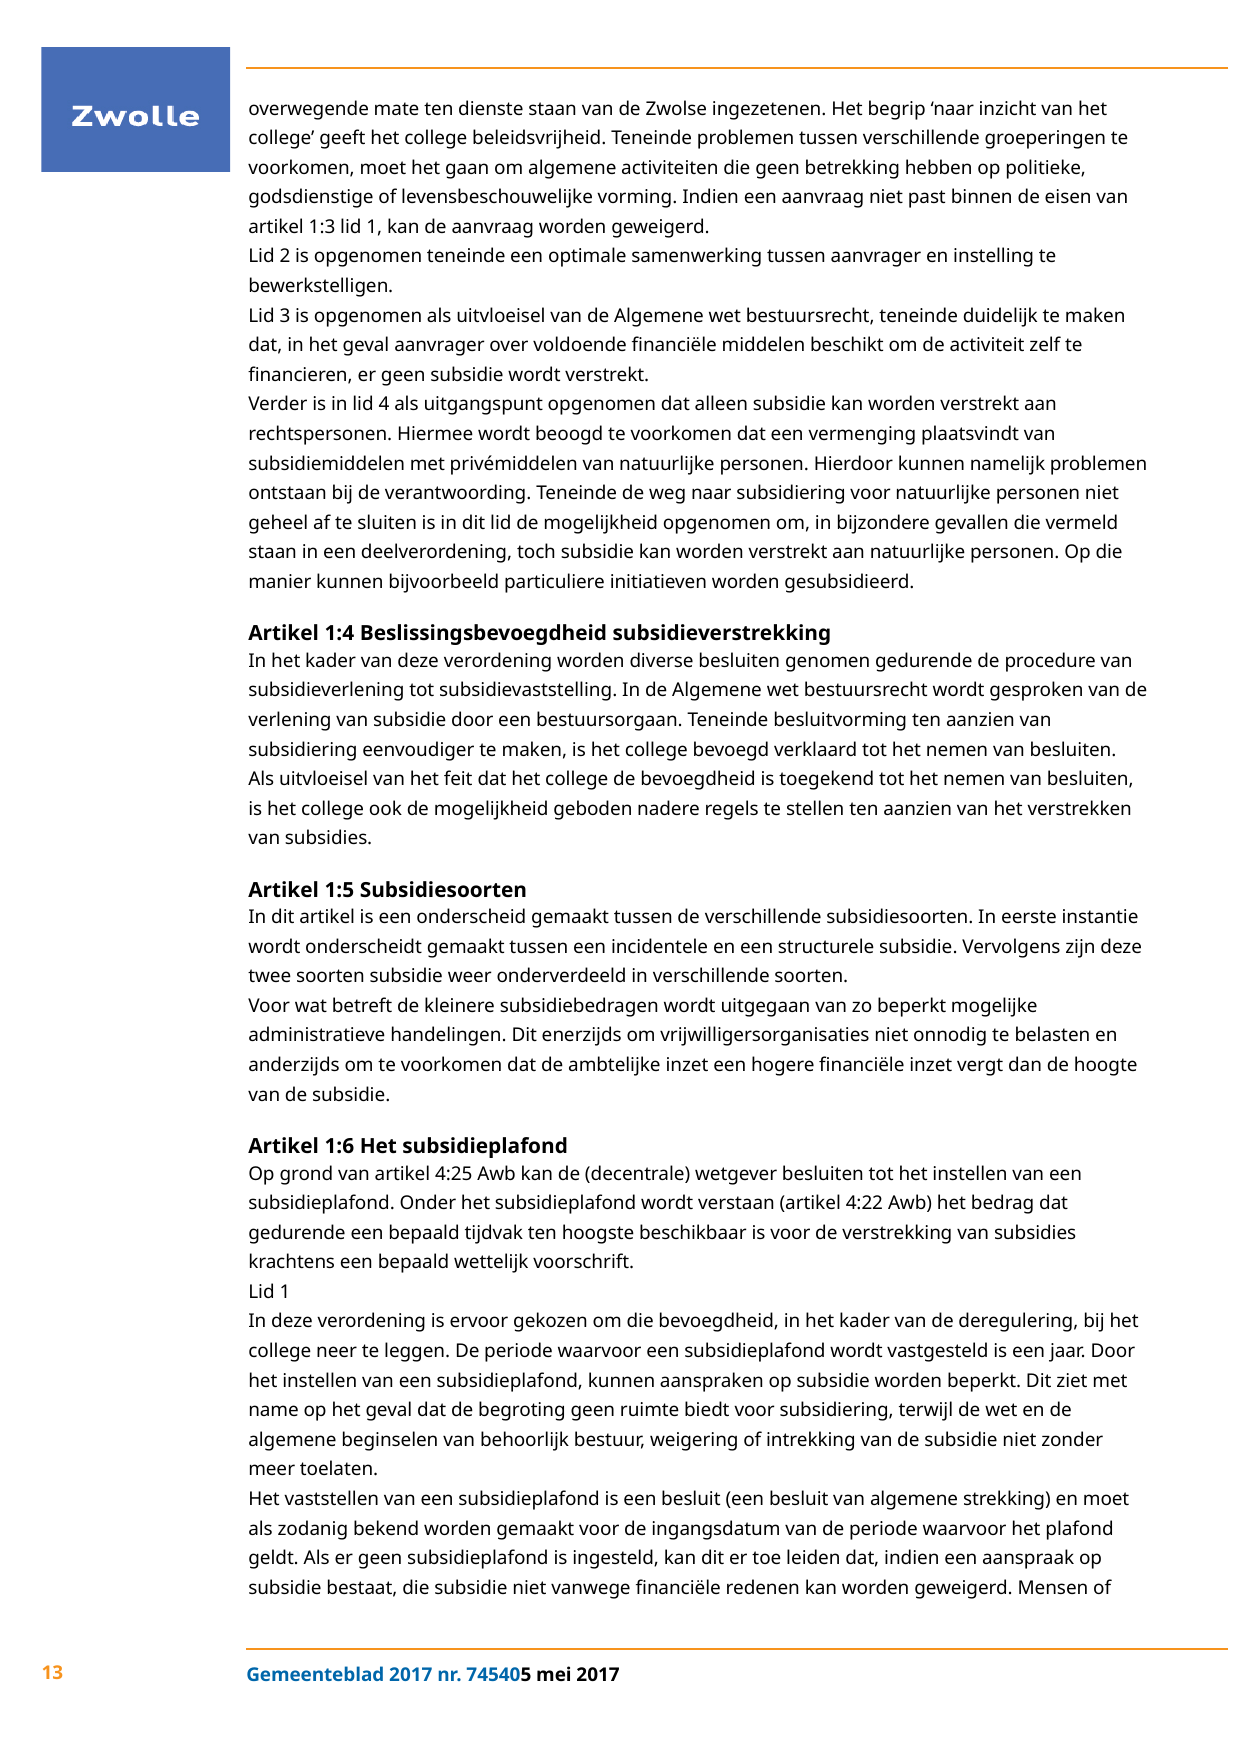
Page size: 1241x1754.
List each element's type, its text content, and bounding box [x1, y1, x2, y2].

text Verder is in lid 4 als uitgangspunt opgenomen dat alleen subsidie kan worden verstrekt aan rechtspersonen. Hiermee wordt beoogd te voorkomen dat een vermenging plaatsvindt van subsidiemiddelen met privémiddelen van natuurlijke personen. Hierdoor kunnen namelijk problemen ontstaan bij de verantwoording. Teneinde de weg naar subsidiering voor natuurlijke personen niet geheel af te sluiten is in dit lid de mogelijkheid opgenomen om, in bijzondere gevallen die vermeld staan in een deelverordening, toch subsidie kan worden verstrekt aan natuurlijke personen. Op die manier kunnen bijvoorbeeld particuliere initiatieven worden gesubsidieerd. [248, 391, 1152, 594]
text In deze verordening is ervoor gekozen om die bevoegdheid, in het kader van de deregulering, bij het college neer te leggen. De periode waarvoor een subsidieplafond wordt vastgesteld is een jaar. Door het instellen van een subsidieplafond, kunnen aanspraken op subsidie worden beperkt. Dit ziet met name op het geval dat de begroting geen ruimte biedt voor subsidiering, terwijl de wet en de algemene beginselen van behoorlijk bestuur, weigering of intrekking van de subsidie niet zonder meer toelaten. [248, 1308, 1152, 1481]
text Lid 1 [248, 1278, 1152, 1304]
text In dit artikel is een onderscheid gemaakt tussen de verschillende subsidiesoorten. In eerste instantie wordt onderscheidt gemaakt tussen een incidentele en een structurele subsidie. Vervolgens zijn deze twee soorten subsidie weer onderverdeeld in verschillende soorten. [248, 903, 1152, 988]
text Voor wat betreft de kleinere subsidiebedragen wordt uitgegaan van zo beperkt mogelijke administratieve handelingen. Dit enerzijds om vrijwilligersorganisaties niet onnodig te belasten en anderzijds om te voorkomen dat de ambtelijke inzet een hogere financiële inzet vergt dan de hoogte van de subsidie. [248, 992, 1152, 1107]
text Lid 2 is opgenomen teneinde een optimale samenwerking tussen aanvrager en instelling te bewerkstelligen. [248, 243, 1152, 298]
picture [41, 47, 231, 172]
text Als uitvloeisel van het feit dat het college de bevoegdheid is toegekend tot het nemen van besluiten, is het college ook de mogelijkheid geboden nadere regels te stellen ten aanzien van het verstrekken van subsidies. [248, 765, 1152, 850]
text In het kader van deze verordening worden diverse besluiten genomen gedurende de procedure van subsidieverlening tot subsidievaststelling. In de Algemene wet bestuursrecht wordt gesproken van de verlening van subsidie door een bestuursorgaan. Teneinde besluitvorming ten aanzien van subsidiering eenvoudiger te maken, is het college bevoegd verklaard tot het nemen van besluiten. [248, 647, 1152, 761]
text Het vaststellen van een subsidieplafond is een besluit (een besluit van algemene strekking) en moet als zodanig bekend worden gemaakt voor de ingangsdatum van de periode waarvoor het plafond geldt. Als er geen subsidieplafond is ingesteld, kan dit er toe leiden dat, indien een aanspraak op subsidie bestaat, die subsidie niet vanwege financiële redenen kan worden geweigerd. Mensen of [248, 1485, 1152, 1599]
text overwegende mate ten dienste staan van de Zwolse ingezetenen. Het begrip ‘naar inzicht van het college’ geeft het college beleidsvrijheid. Teneinde problemen tussen verschillende groeperingen te voorkomen, moet het gaan om algemene activiteiten die geen betrekking hebben op politieke, godsdienstige of levensbeschouwelijke vorming. Indien een aanvraag niet past binnen de eisen van artikel 1:3 lid 1, kan de aanvraag worden geweigerd. [248, 95, 1152, 239]
text Artikel 1:4 Beslissingsbevoegdheid subsidieverstrekking [248, 618, 1152, 647]
text Op grond van artikel 4:25 Awb kan de (decentrale) wetgever besluiten tot het instellen van een subsidieplafond. Onder het subsidieplafond wordt verstaan (artikel 4:22 Awb) het bedrag dat gedurende een bepaald tijdvak ten hoogste beschikbaar is voor de verstrekking van subsidies krachtens een bepaald wettelijk voorschrift. [248, 1160, 1152, 1274]
text Artikel 1:6 Het subsidieplafond [248, 1131, 1152, 1160]
text Lid 3 is opgenomen als uitvloeisel van de Algemene wet bestuursrecht, teneinde duidelijk te maken dat, in het geval aanvrager over voldoende financiële middelen beschikt om de activiteit zelf te financieren, er geen subsidie wordt verstrekt. [248, 302, 1152, 387]
text Artikel 1:5 Subsidiesoorten [248, 875, 1152, 903]
